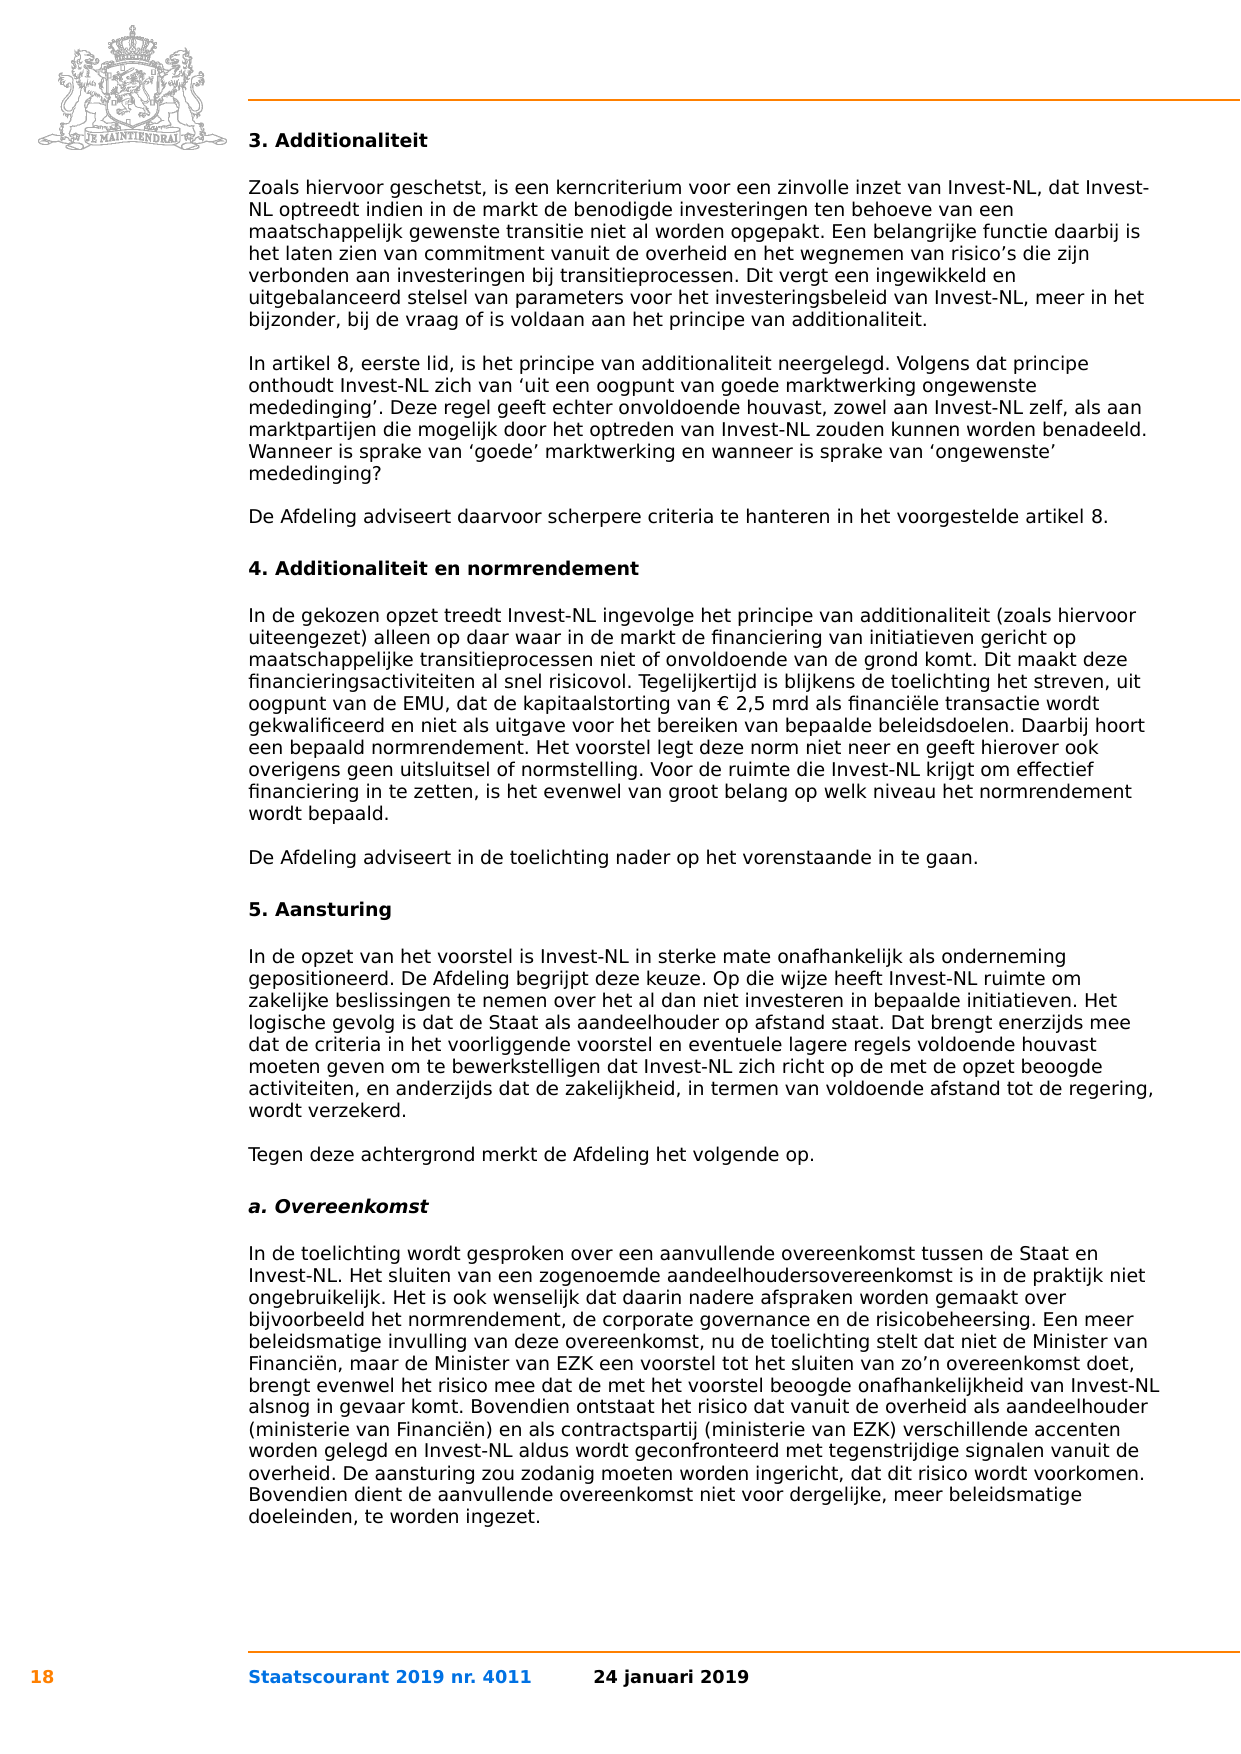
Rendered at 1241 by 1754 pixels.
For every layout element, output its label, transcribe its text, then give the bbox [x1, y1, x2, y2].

subtitle 4. Additionaliteit en normrendement [248, 558, 1163, 580]
text In de gekozen opzet treedt Invest-NL ingevolge het principe van additionaliteit (zoals hiervoor uiteengezet) alleen op daar waar in de markt de financiering van initiatieven gericht op maatschappelijke transitieprocessen niet of onvoldoende van de grond komt. Dit maakt deze financieringsactiviteiten al snel risicovol. Tegelijkertijd is blijkens de toelichting het streven, uit oogpunt van de EMU, dat de kapitaalstorting van € 2,5 mrd als financiële transactie wordt gekwalificeerd en niet als uitgave voor het bereiken van bepaalde beleidsdoelen. Daarbij hoort een bepaald normrendement. Het voorstel legt deze norm niet neer en geeft hierover ook overigens geen uitsluitsel of normstelling. Voor de ruimte die Invest-NL krijgt om effectief financiering in te zetten, is het evenwel van groot belang op welk niveau het normrendement wordt bepaald. [248, 605, 1163, 825]
text In de opzet van het voorstel is Invest-NL in sterke mate onafhankelijk als onderneming gepositioneerd. De Afdeling begrijpt deze keuze. Op die wijze heeft Invest-NL ruimte om zakelijke beslissingen te nemen over het al dan niet investeren in bepaalde initiatieven. Het logische gevolg is dat de Staat als aandeelhouder op afstand staat. Dat brengt enerzijds mee dat de criteria in het voorliggende voorstel en eventuele lagere regels voldoende houvast moeten geven om te bewerkstelligen dat Invest-NL zich richt op de met de opzet beoogde activiteiten, en anderzijds dat de zakelijkheid, in termen van voldoende afstand tot de regering, wordt verzekerd. [248, 946, 1163, 1122]
text In de toelichting wordt gesproken over een aanvullende overeenkomst tussen de Staat en Invest-NL. Het sluiten van een zogenoemde aandeelhoudersovereenkomst is in de praktijk niet ongebruikelijk. Het is ook wenselijk dat daarin nadere afspraken worden gemaakt over bijvoorbeeld het normrendement, de corporate governance en de risicobeheersing. Een meer beleidsmatige invulling van deze overeenkomst, nu de toelichting stelt dat niet de Minister van Financiën, maar de Minister van EZK een voorstel tot het sluiten van zo’n overeenkomst doet, brengt evenwel het risico mee dat de met het voorstel beoogde onafhankelijkheid van Invest-NL alsnog in gevaar komt. Bovendien ontstaat het risico dat vanuit de overheid als aandeelhouder (ministerie van Financiën) en als contractspartij (ministerie van EZK) verschillende accenten worden gelegd en Invest-NL aldus wordt geconfronteerd met tegenstrijdige signalen vanuit de overheid. De aansturing zou zodanig moeten worden ingericht, dat dit risico wordt voorkomen. Bovendien dient de aanvullende overeenkomst niet voor dergelijke, meer beleidsmatige doeleinden, te worden ingezet. [248, 1243, 1163, 1528]
subtitle 5. Aansturing [248, 899, 1163, 921]
text De Afdeling adviseert daarvoor scherpere criteria te hanteren in het voorgestelde artikel 8. [248, 506, 1163, 528]
text Tegen deze achtergrond merkt de Afdeling het volgende op. [248, 1144, 1163, 1166]
subtitle 3. Additionaliteit [248, 130, 1163, 152]
text In artikel 8, eerste lid, is het principe van additionaliteit neergelegd. Volgens dat principe onthoudt Invest-NL zich van ‘uit een oogpunt van goede marktwerking ongewenste mededinging’. Deze regel geeft echter onvoldoende houvast, zowel aan Invest-NL zelf, als aan marktpartijen die mogelijk door het optreden van Invest-NL zouden kunnen worden benadeeld. Wanneer is sprake van ‘goede’ marktwerking en wanneer is sprake van ‘ongewenste’ mededinging? [248, 353, 1163, 484]
picture [38, 25, 227, 150]
subtitle a. Overeenkomst [248, 1196, 1163, 1218]
text De Afdeling adviseert in de toelichting nader op het vorenstaande in te gaan. [248, 847, 1163, 869]
text Zoals hiervoor geschetst, is een kerncriterium voor een zinvolle inzet van Invest-NL, dat Invest-NL optreedt indien in de markt de benodigde investeringen ten behoeve van een maatschappelijk gewenste transitie niet al worden opgepakt. Een belangrijke functie daarbij is het laten zien van commitment vanuit de overheid en het wegnemen van risico’s die zijn verbonden aan investeringen bij transitieprocessen. Dit vergt een ingewikkeld en uitgebalanceerd stelsel van parameters voor het investeringsbeleid van Invest-NL, meer in het bijzonder, bij de vraag of is voldaan aan het principe van additionaliteit. [248, 177, 1163, 331]
